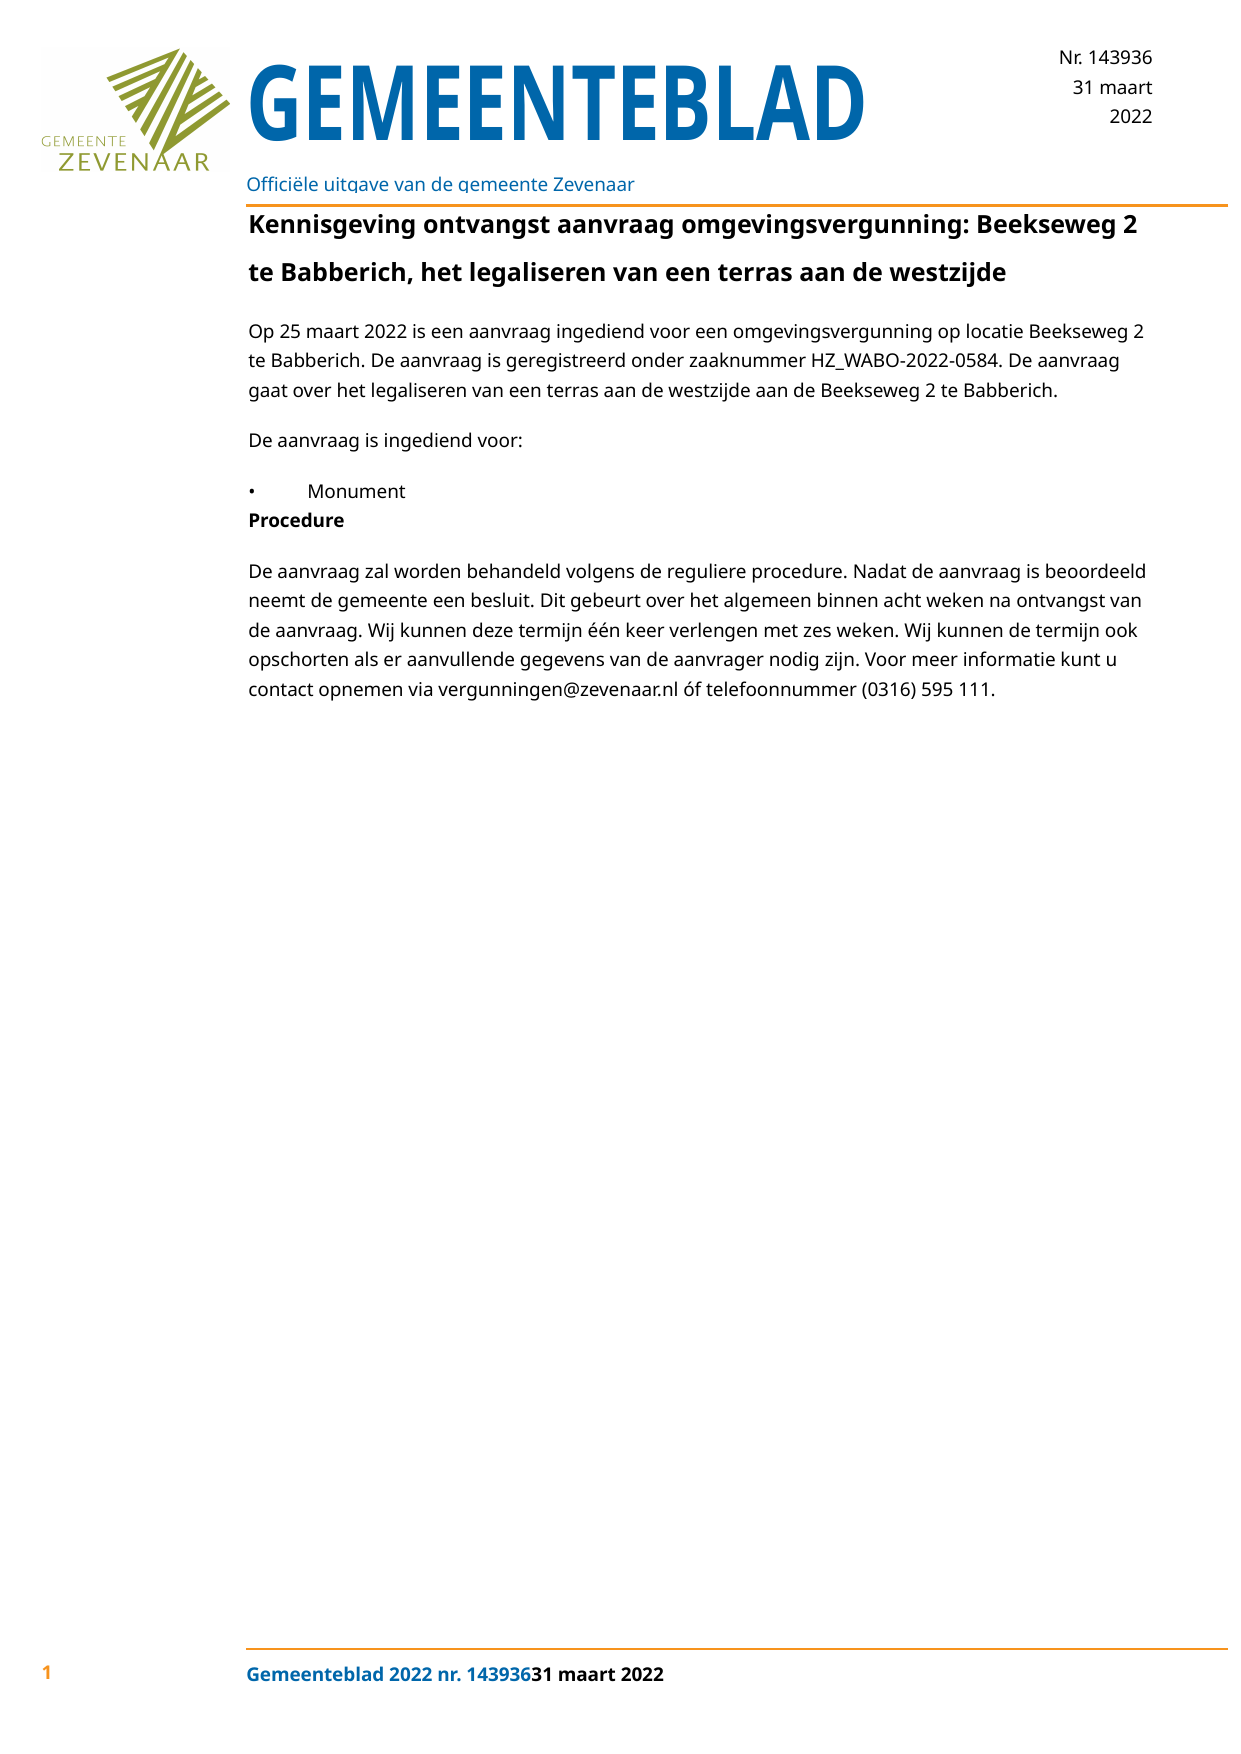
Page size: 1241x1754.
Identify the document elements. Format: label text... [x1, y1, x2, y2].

picture [41, 47, 231, 172]
text De aanvraag zal worden behandeld volgens de reguliere procedure. Nadat de aanvraag is beoordeeld neemt de gemeente een besluit. Dit gebeurt over het algemeen binnen acht weken na ontvangst van de aanvraag. Wij kunnen deze termijn één keer verlengen met zes weken. Wij kunnen de termijn ook opschorten als er aanvullende gegevens van de aanvrager nodig zijn. Voor meer informatie kunt u contact opnemen via vergunningen@zevenaar.nl óf telefoonnummer (0316) 595 111. [248, 558, 1152, 702]
text Kennisgeving ontvangst aanvraag omgevingsvergunning: Beekseweg 2 te Babberich, het legaliseren van een terras aan de westzijde [248, 207, 1152, 288]
text De aanvraag is ingediend voor: [248, 427, 1152, 453]
list Monument [248, 478, 1152, 504]
text Procedure [248, 507, 1152, 533]
text Op 25 maart 2022 is een aanvraag ingediend voor een omgevingsvergunning op locatie Beekseweg 2 te Babberich. De aanvraag is geregistreerd onder zaaknummer HZ_WABO-2022-0584. De aanvraag gaat over het legaliseren van een terras aan de westzijde aan de Beekseweg 2 te Babberich. [248, 318, 1152, 403]
